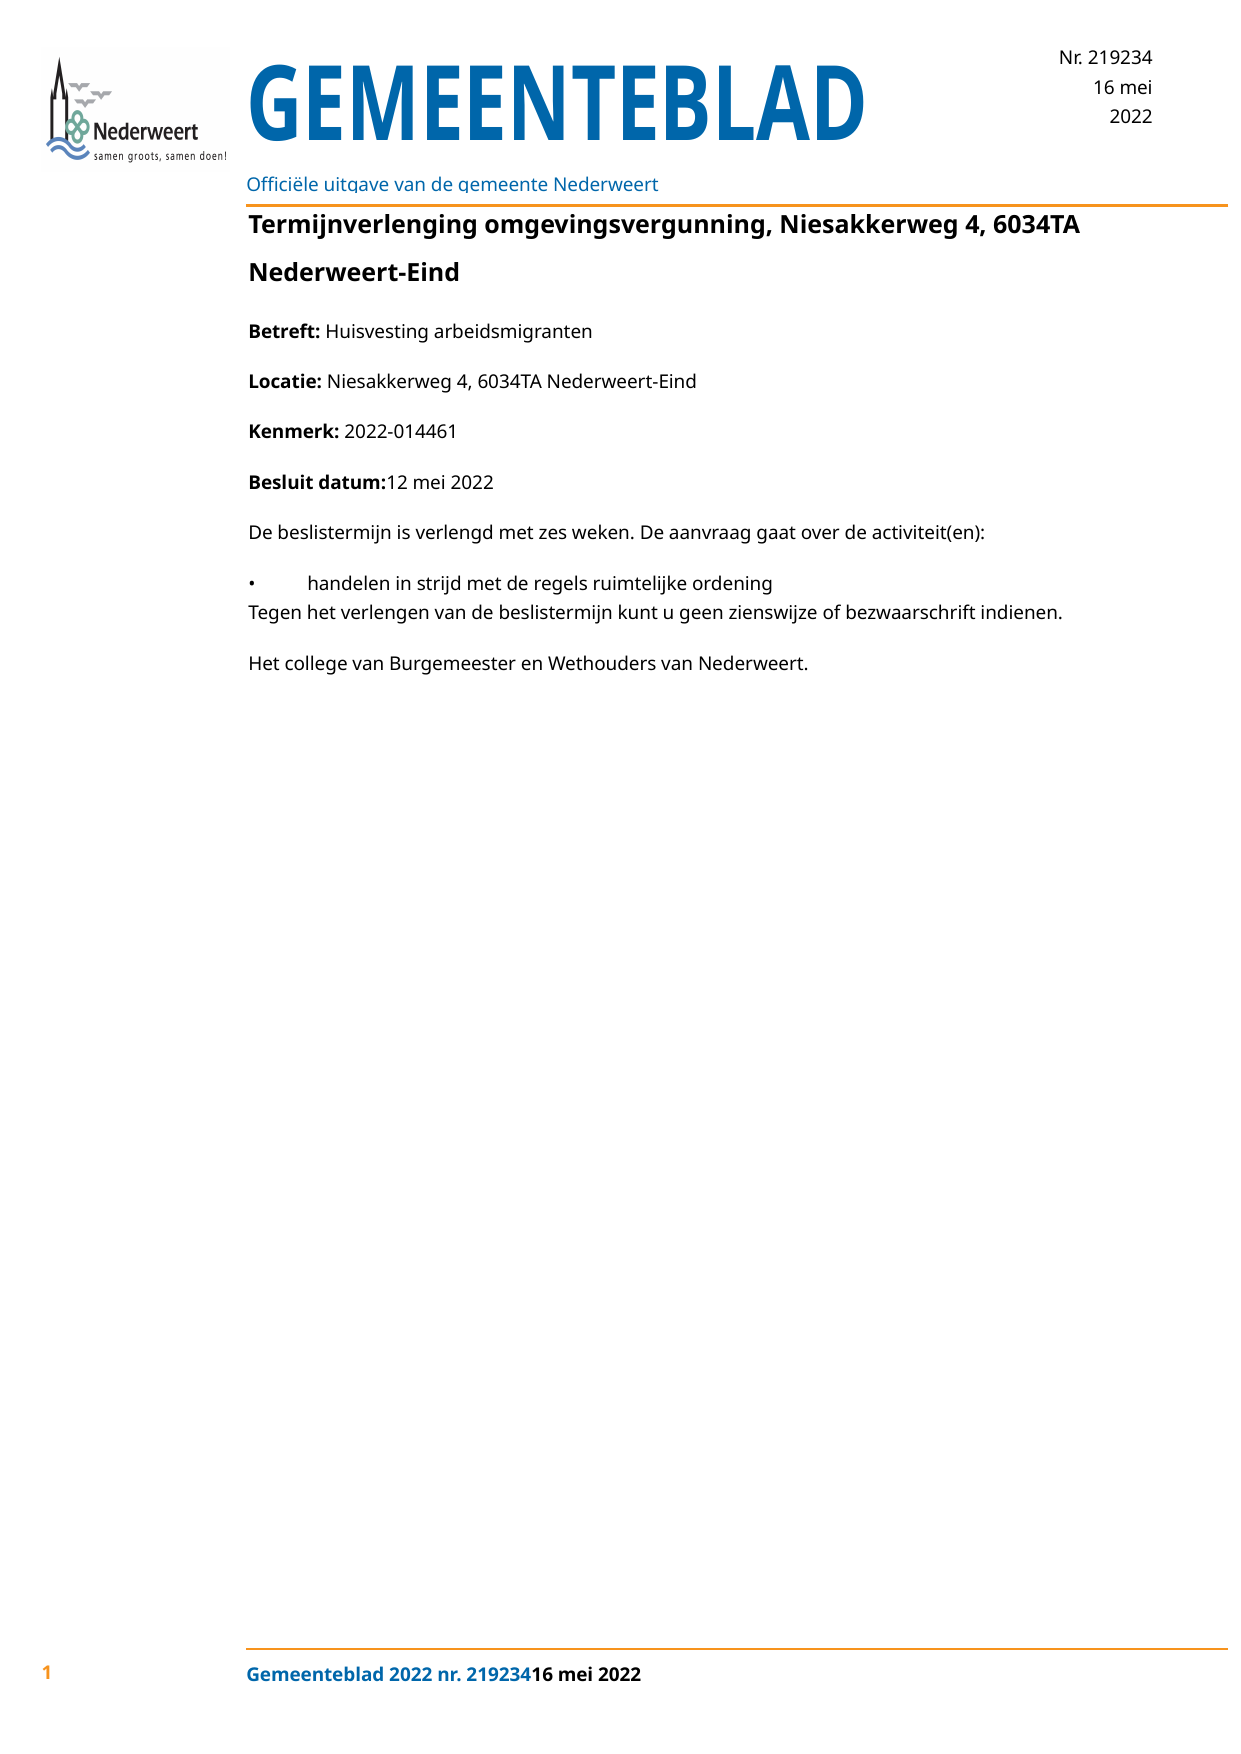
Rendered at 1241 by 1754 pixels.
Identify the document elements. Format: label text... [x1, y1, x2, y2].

text Tegen het verlengen van de beslistermijn kunt u geen zienswijze of bezwaarschrift indienen. [248, 599, 1152, 625]
text Kenmerk: 2022-014461 [248, 419, 1152, 444]
picture [41, 47, 231, 172]
text Besluit datum:12 mei 2022 [248, 469, 1152, 495]
text Termijnverlenging omgevingsvergunning, Niesakkerweg 4, 6034TA Nederweert-Eind [248, 207, 1152, 288]
text Betreft: Huisvesting arbeidsmigranten [248, 318, 1152, 344]
text De beslistermijn is verlengd met zes weken. De aanvraag gaat over de activiteit(en): [248, 519, 1152, 545]
list handelen in strijd met de regels ruimtelijke ordening [248, 570, 1152, 596]
text Locatie: Niesakkerweg 4, 6034TA Nederweert-Eind [248, 368, 1152, 394]
text Het college van Burgemeester en Wethouders van Nederweert. [248, 650, 1152, 676]
